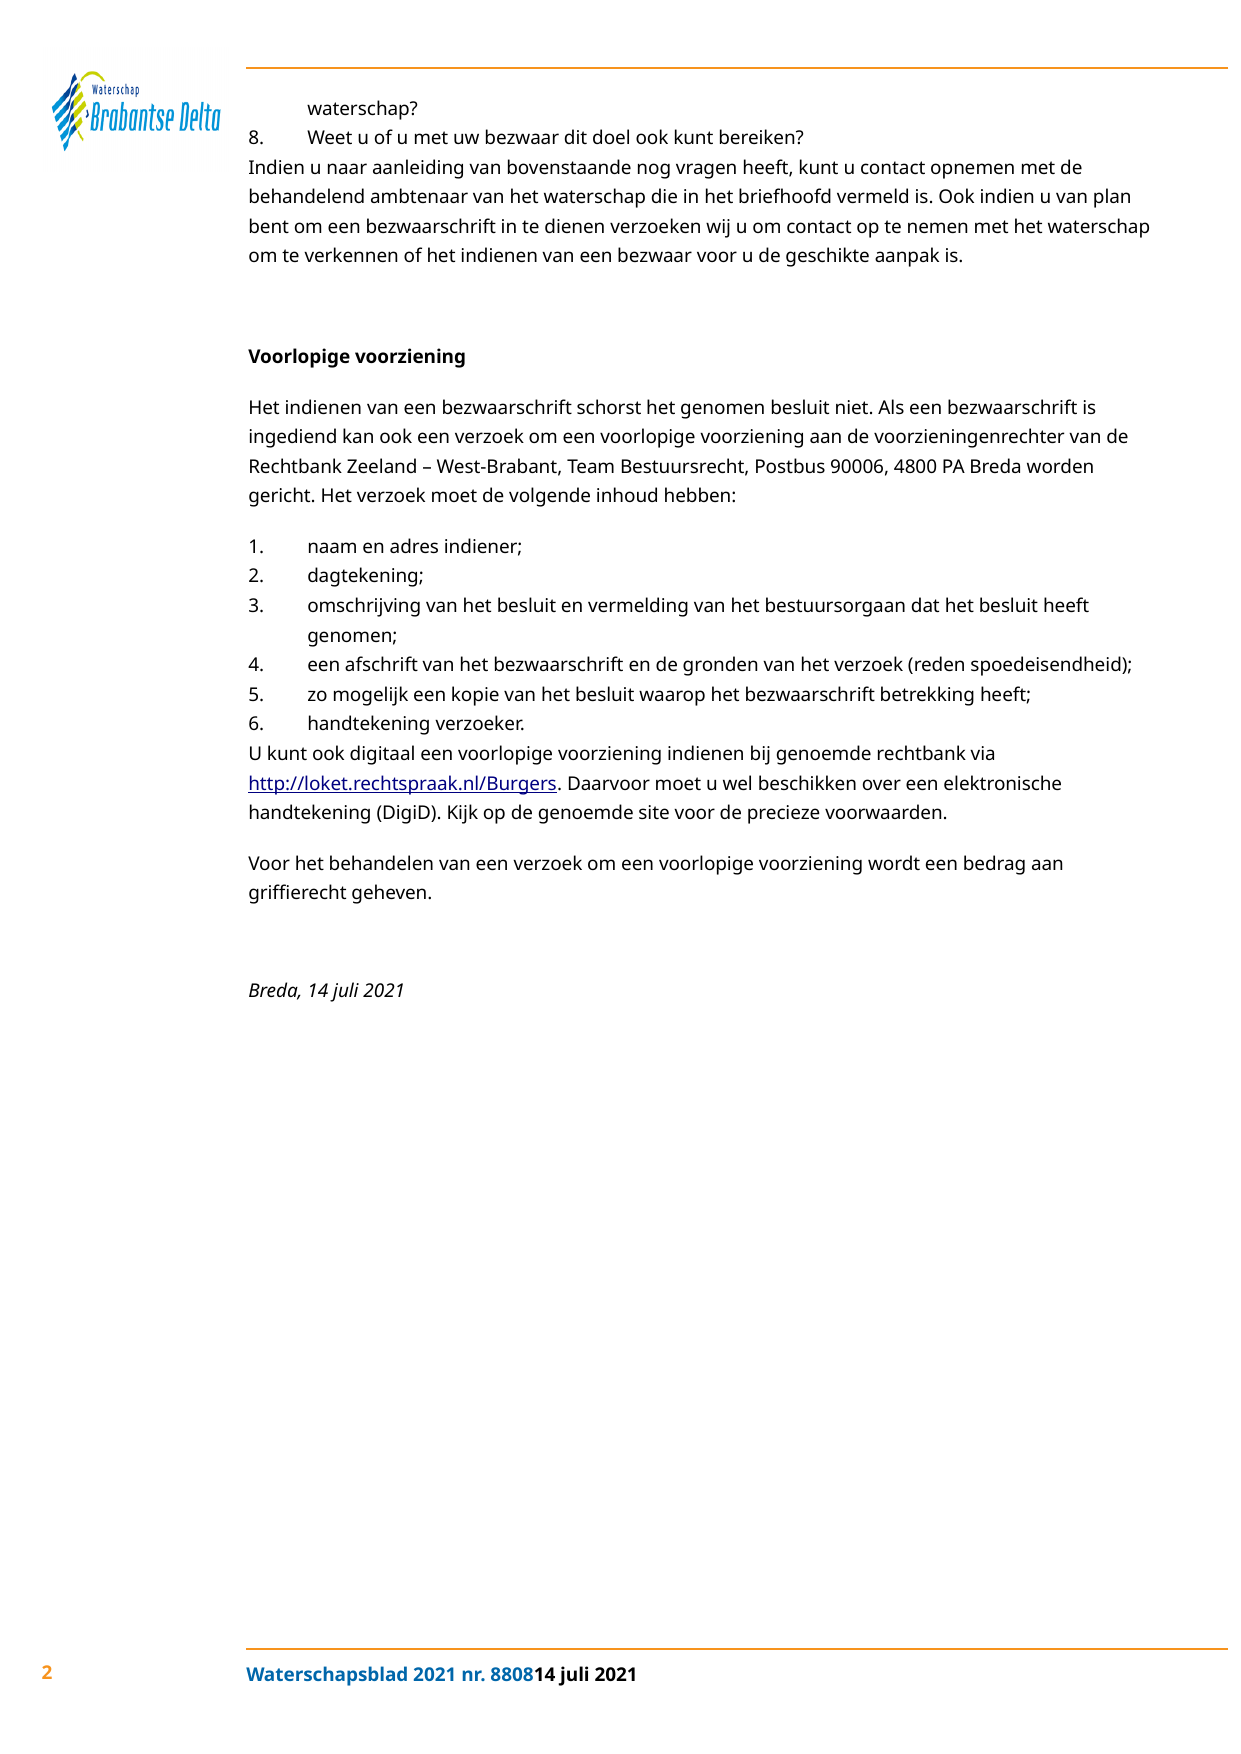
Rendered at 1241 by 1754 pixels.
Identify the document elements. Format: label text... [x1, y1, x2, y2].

picture [41, 47, 231, 172]
list waterschap? [248, 95, 1152, 121]
text Voor het behandelen van een verzoek om een voorlopige voorziening wordt een bedrag aan griffierecht geheven. [248, 850, 1152, 905]
list omschrijving van het besluit en vermelding van het bestuursorgaan dat het besluit heeft genomen; [248, 592, 1152, 648]
list handtekening verzoeker. [248, 711, 1152, 736]
list een afschrift van het bezwaarschrift en de gronden van het verzoek (reden spoedeisendheid); [248, 651, 1152, 677]
text Voorlopige voorziening [248, 343, 1152, 369]
text Indien u naar aanleiding van bovenstaande nog vragen heeft, kunt u contact opnemen met de behandelend ambtenaar van het waterschap die in het briefhoofd vermeld is. Ook indien u van plan bent om een bezwaarschrift in te dienen verzoeken wij u om contact op te nemen met het waterschap om te verkennen of het indienen van een bezwaar voor u de geschikte aanpak is. [248, 154, 1152, 268]
list dagtekening; [248, 563, 1152, 588]
text Breda, 14 juli 2021 [248, 978, 1152, 1003]
text U kunt ook digitaal een voorlopige voorziening indienen bij genoemde rechtbank via http://loket.rechtspraak.nl/Burgers. Daarvoor moet u wel beschikken over een elektronische handtekening (DigiD). Kijk op de genoemde site voor de precieze voorwaarden. [248, 740, 1152, 825]
text Het indienen van een bezwaarschrift schorst het genomen besluit niet. Als een bezwaarschrift is ingediend kan ook een verzoek om een voorlopige voorziening aan de voorzieningenrechter van de Rechtbank Zeeland – West-Brabant, Team Bestuursrecht, Postbus 90006, 4800 PA Breda worden gericht. Het verzoek moet de volgende inhoud hebben: [248, 394, 1152, 508]
list naam en adres indiener; [248, 533, 1152, 559]
list zo mogelijk een kopie van het besluit waarop het bezwaarschrift betrekking heeft; [248, 681, 1152, 707]
list Weet u of u met uw bezwaar dit doel ook kunt bereiken? [248, 124, 1152, 150]
